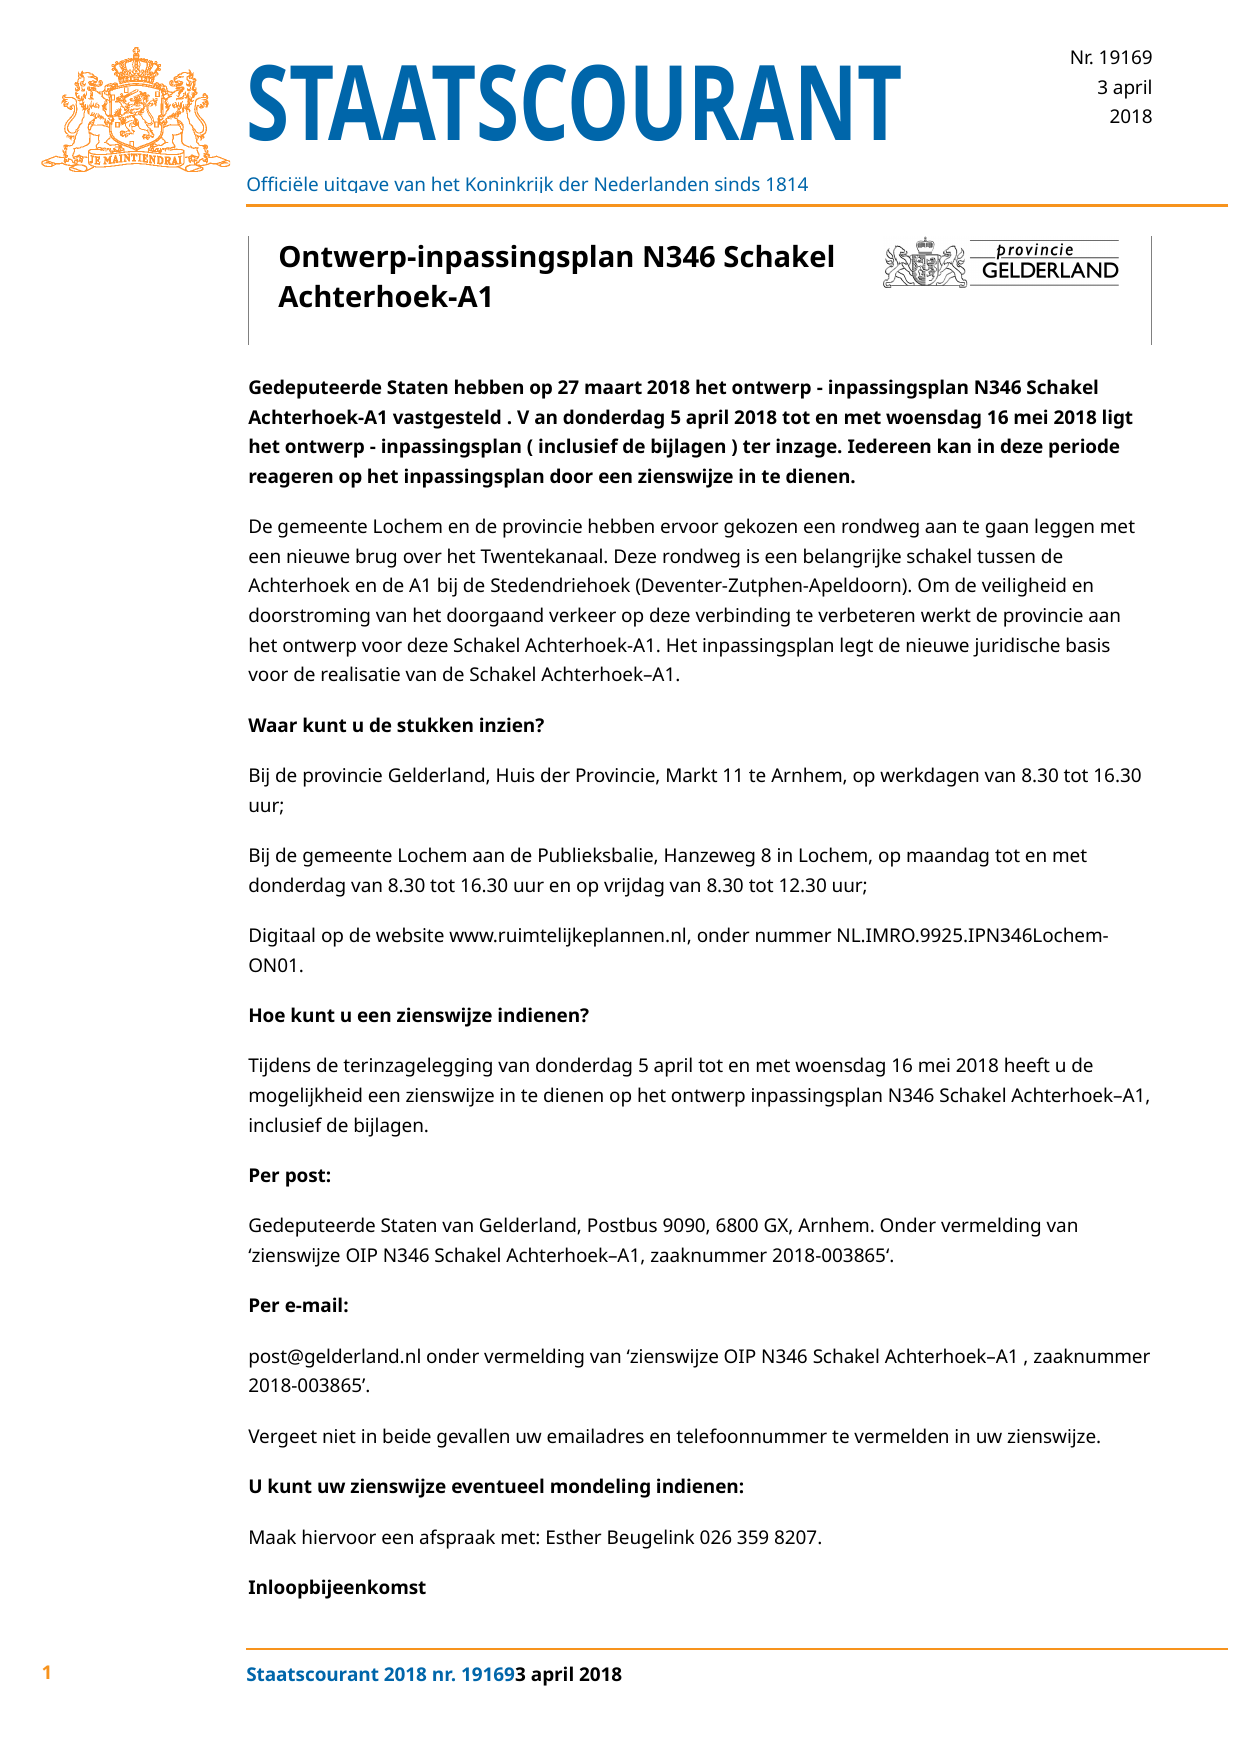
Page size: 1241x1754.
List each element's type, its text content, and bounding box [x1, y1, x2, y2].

text Gedeputeerde Staten hebben op 27 maart 2018 het ontwerp - inpassingsplan N346 Schakel Achterhoek-A1 vastgesteld . V an donderdag 5 april 2018 tot en met woensdag 16 mei 2018 ligt het ontwerp - inpassingsplan ( inclusief de bijlagen ) ter inzage. Iedereen kan in deze periode reageren op het inpassingsplan door een zienswijze in te dienen. [248, 374, 1152, 489]
text Digitaal op de website www.ruimtelijkeplannen.nl, onder nummer NL.IMRO.9925.IPN346Lochem-ON01. [248, 922, 1152, 977]
table_header [850, 236, 1151, 345]
text Waar kunt u de stukken inzien? [248, 712, 1152, 737]
text Bij de provincie Gelderland, Huis der Provincie, Markt 11 te Arnhem, op werkdagen van 8.30 tot 16.30 uur; [248, 762, 1152, 817]
text Per e-mail: [248, 1293, 1152, 1318]
text Vergeet niet in beide gevallen uw emailadres en telefoonnummer te vermelden in uw zienswijze. [248, 1423, 1152, 1449]
text Per post: [248, 1162, 1152, 1188]
picture [882, 236, 1119, 290]
text Bij de gemeente Lochem aan de Publieksbalie, Hanzeweg 8 in Lochem, op maandag tot en met donderdag van 8.30 tot 16.30 uur en op vrijdag van 8.30 tot 12.30 uur; [248, 842, 1152, 897]
text U kunt uw zienswijze eventueel mondeling indienen: [248, 1473, 1152, 1499]
text Maak hiervoor een afspraak met: Esther Beugelink 026 359 8207. [248, 1524, 1152, 1549]
text Tijdens de terinzagelegging van donderdag 5 april tot en met woensdag 16 mei 2018 heeft u de mogelijkheid een zienswijze in te dienen op het ontwerp inpassingsplan N346 Schakel Achterhoek–A1, inclusief de bijlagen. [248, 1053, 1152, 1137]
text post@gelderland.nl onder vermelding van ‘zienswijze OIP N346 Schakel Achterhoek–A1 , zaaknummer 2018-003865’. [248, 1343, 1152, 1398]
text Inloopbijeenkomst [248, 1574, 1152, 1600]
text De gemeente Lochem en de provincie hebben ervoor gekozen een rondweg aan te gaan leggen met een nieuwe brug over het Twentekanaal. Deze rondweg is een belangrijke schakel tussen de Achterhoek en de A1 bij de Stedendriehoek (Deventer-Zutphen-Apeldoorn). Om de veiligheid en doorstroming van het doorgaand verkeer op deze verbinding te verbeteren werkt de provincie aan het ontwerp voor deze Schakel Achterhoek-A1. Het inpassingsplan legt de nieuwe juridische basis voor de realisatie van de Schakel Achterhoek–A1. [248, 513, 1152, 687]
text Hoe kunt u een zienswijze indienen? [248, 1002, 1152, 1028]
picture [41, 47, 231, 172]
table_header Ontwerp-inpassingsplan N346 Schakel Achterhoek-A1 [249, 236, 850, 345]
text Gedeputeerde Staten van Gelderland, Postbus 9090, 6800 GX, Arnhem. Onder vermelding van ‘zienswijze OIP N346 Schakel Achterhoek–A1, zaaknummer 2018-003865‘. [248, 1213, 1152, 1268]
